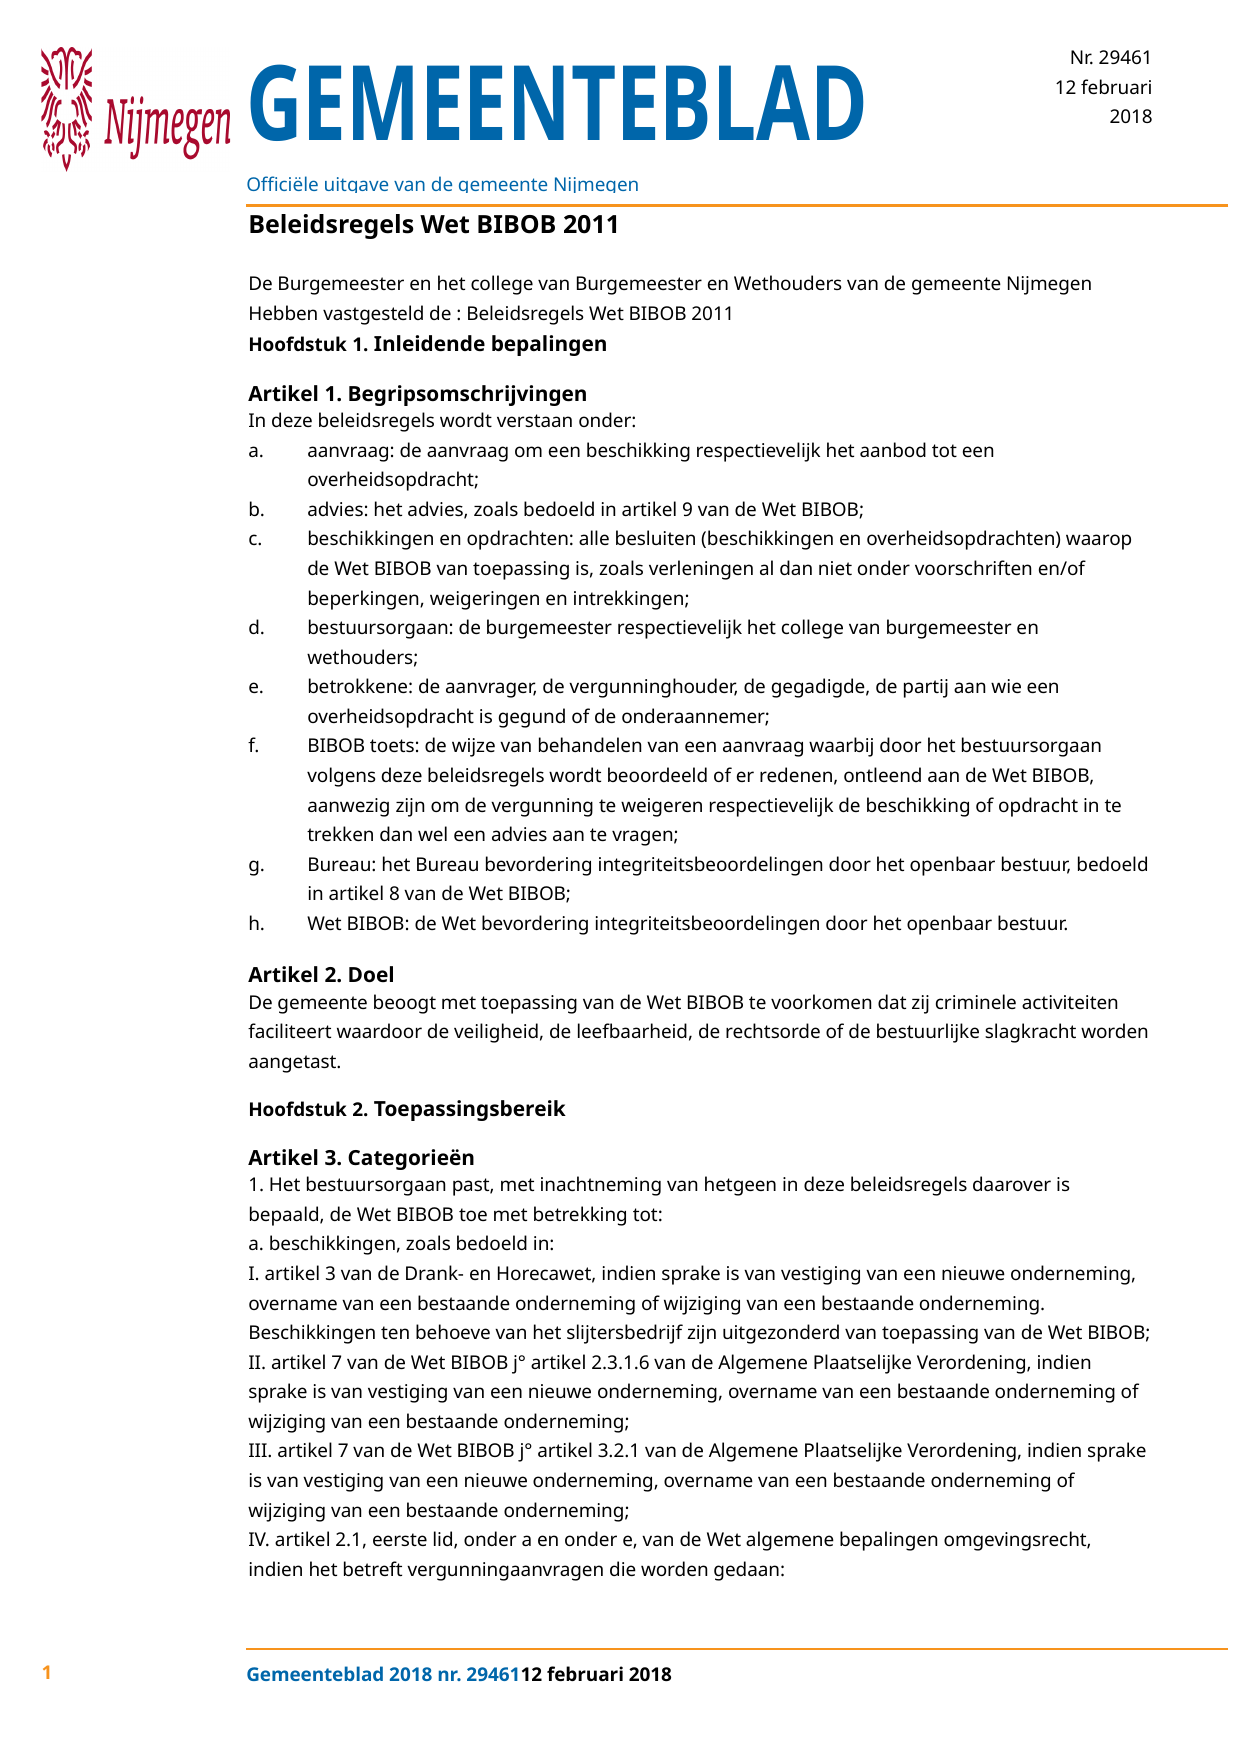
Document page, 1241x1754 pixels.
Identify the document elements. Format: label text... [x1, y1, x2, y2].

text a. beschikkingen, zoals bedoeld in: [248, 1231, 1152, 1256]
text Artikel 2. Doel [248, 961, 1152, 989]
text Hoofdstuk 2. Toepassingsbereik [248, 1094, 1152, 1122]
text Artikel 3. Categorieën [248, 1143, 1152, 1171]
text Beleidsregels Wet BIBOB 2011 [248, 207, 1152, 241]
list Bureau: het Bureau bevordering integriteitsbeoordelingen door het openbaar bestuur, bedoeld in artikel 8 van de Wet BIBOB; [248, 851, 1152, 906]
list BIBOB toets: de wijze van behandelen van een aanvraag waarbij door het bestuursorgaan volgens deze beleidsregels wordt beoordeeld of er redenen, ontleend aan de Wet BIBOB, aanwezig zijn om de vergunning te weigeren respectievelijk de beschikking of opdracht in te trekken dan wel een advies aan te vragen; [248, 733, 1152, 847]
list beschikkingen en opdrachten: alle besluiten (beschikkingen en overheidsopdrachten) waarop de Wet BIBOB van toepassing is, zoals verleningen al dan niet onder voorschriften en/of beperkingen, weigeringen en intrekkingen; [248, 526, 1152, 610]
picture [41, 47, 231, 172]
text De gemeente beoogt met toepassing van de Wet BIBOB te voorkomen dat zij criminele activiteiten faciliteert waardoor de veiligheid, de leefbaarheid, de rechtsorde of de bestuurlijke slagkracht worden aangetast. [248, 989, 1152, 1074]
list aanvraag: de aanvraag om een beschikking respectievelijk het aanbod tot een overheidsopdracht; [248, 437, 1152, 492]
text Hoofdstuk 1. Inleidende bepalingen [248, 329, 1152, 358]
list advies: het advies, zoals bedoeld in artikel 9 van de Wet BIBOB; [248, 496, 1152, 522]
text I. artikel 3 van de Drank- en Horecawet, indien sprake is van vestiging van een nieuwe onderneming, overname van een bestaande onderneming of wijziging van een bestaande onderneming. Beschikkingen ten behoeve van het slijtersbedrijf zijn uitgezonderd van toepassing van de Wet BIBOB; [248, 1260, 1152, 1345]
text De Burgemeester en het college van Burgemeester en Wethouders van de gemeente Nijmegen [248, 270, 1152, 296]
text 1. Het bestuursorgaan past, met inachtneming van hetgeen in deze beleidsregels daarover is bepaald, de Wet BIBOB toe met betrekking tot: [248, 1171, 1152, 1227]
text II. artikel 7 van de Wet BIBOB j° artikel 2.3.1.6 van de Algemene Plaatselijke Verordening, indien sprake is van vestiging van een nieuwe onderneming, overname van een bestaande onderneming of wijziging van een bestaande onderneming; [248, 1349, 1152, 1434]
list bestuursorgaan: de burgemeester respectievelijk het college van burgemeester en wethouders; [248, 614, 1152, 669]
text III. artikel 7 van de Wet BIBOB j° artikel 3.2.1 van de Algemene Plaatselijke Verordening, indien sprake is van vestiging van een nieuwe onderneming, overname van een bestaande onderneming of wijziging van een bestaande onderneming; [248, 1438, 1152, 1523]
list Wet BIBOB: de Wet bevordering integriteitsbeoordelingen door het openbaar bestuur. [248, 910, 1152, 936]
list betrokkene: de aanvrager, de vergunninghouder, de gegadigde, de partij aan wie een overheidsopdracht is gegund of de onderaannemer; [248, 673, 1152, 729]
text In deze beleidsregels wordt verstaan onder: [248, 407, 1152, 433]
text Artikel 1. Begripsomschrijvingen [248, 379, 1152, 407]
text IV. artikel 2.1, eerste lid, onder a en onder e, van de Wet algemene bepalingen omgevingsrecht, indien het betreft vergunningaanvragen die worden gedaan: [248, 1526, 1152, 1582]
text Hebben vastgesteld de : Beleidsregels Wet BIBOB 2011 [248, 300, 1152, 326]
